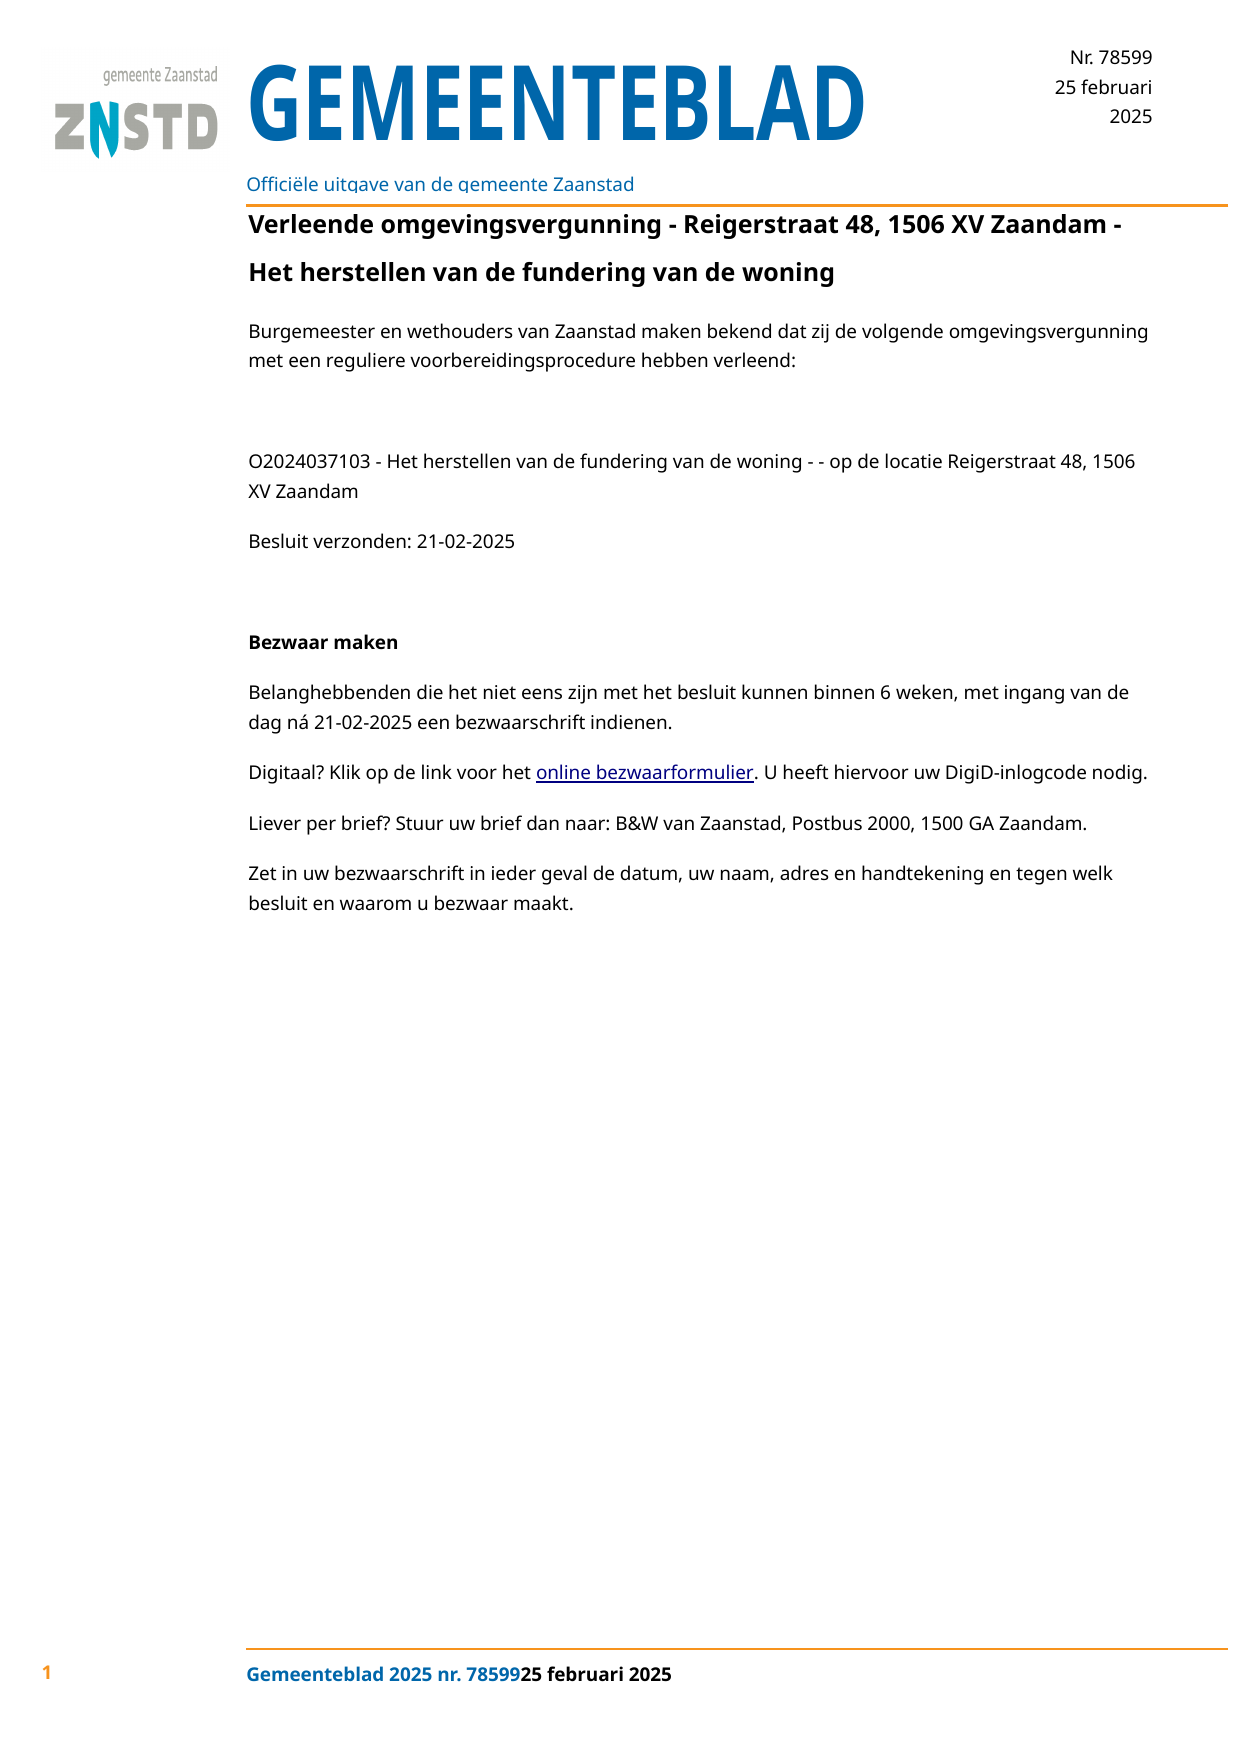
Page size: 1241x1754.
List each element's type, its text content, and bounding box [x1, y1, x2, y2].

text O2024037103 - Het herstellen van de fundering van de woning - - op de locatie Reigerstraat 48, 1506 XV Zaandam [248, 448, 1152, 504]
text Liever per brief? Stuur uw brief dan naar: B&W van Zaanstad, Postbus 2000, 1500 GA Zaandam. [248, 810, 1152, 836]
text Belanghebbenden die het niet eens zijn met het besluit kunnen binnen 6 weken, met ingang van de dag ná 21-02-2025 een bezwaarschrift indienen. [248, 679, 1152, 735]
text Burgemeester en wethouders van Zaanstad maken bekend dat zij de volgende omgevingsvergunning met een reguliere voorbereidingsprocedure hebben verleend: [248, 318, 1152, 373]
text Digitaal? Klik op de link voor het online bezwaarformulier. U heeft hiervoor uw DigiD-inlogcode nodig. [248, 759, 1152, 785]
text Bezwaar maken [248, 629, 1152, 655]
text Besluit verzonden: 21-02-2025 [248, 528, 1152, 554]
text Zet in uw bezwaarschrift in ieder geval de datum, uw naam, adres en handtekening en tegen welk besluit en waarom u bezwaar maakt. [248, 860, 1152, 916]
picture [41, 47, 231, 172]
text Verleende omgevingsvergunning - Reigerstraat 48, 1506 XV Zaandam - Het herstellen van de fundering van de woning [248, 207, 1152, 288]
